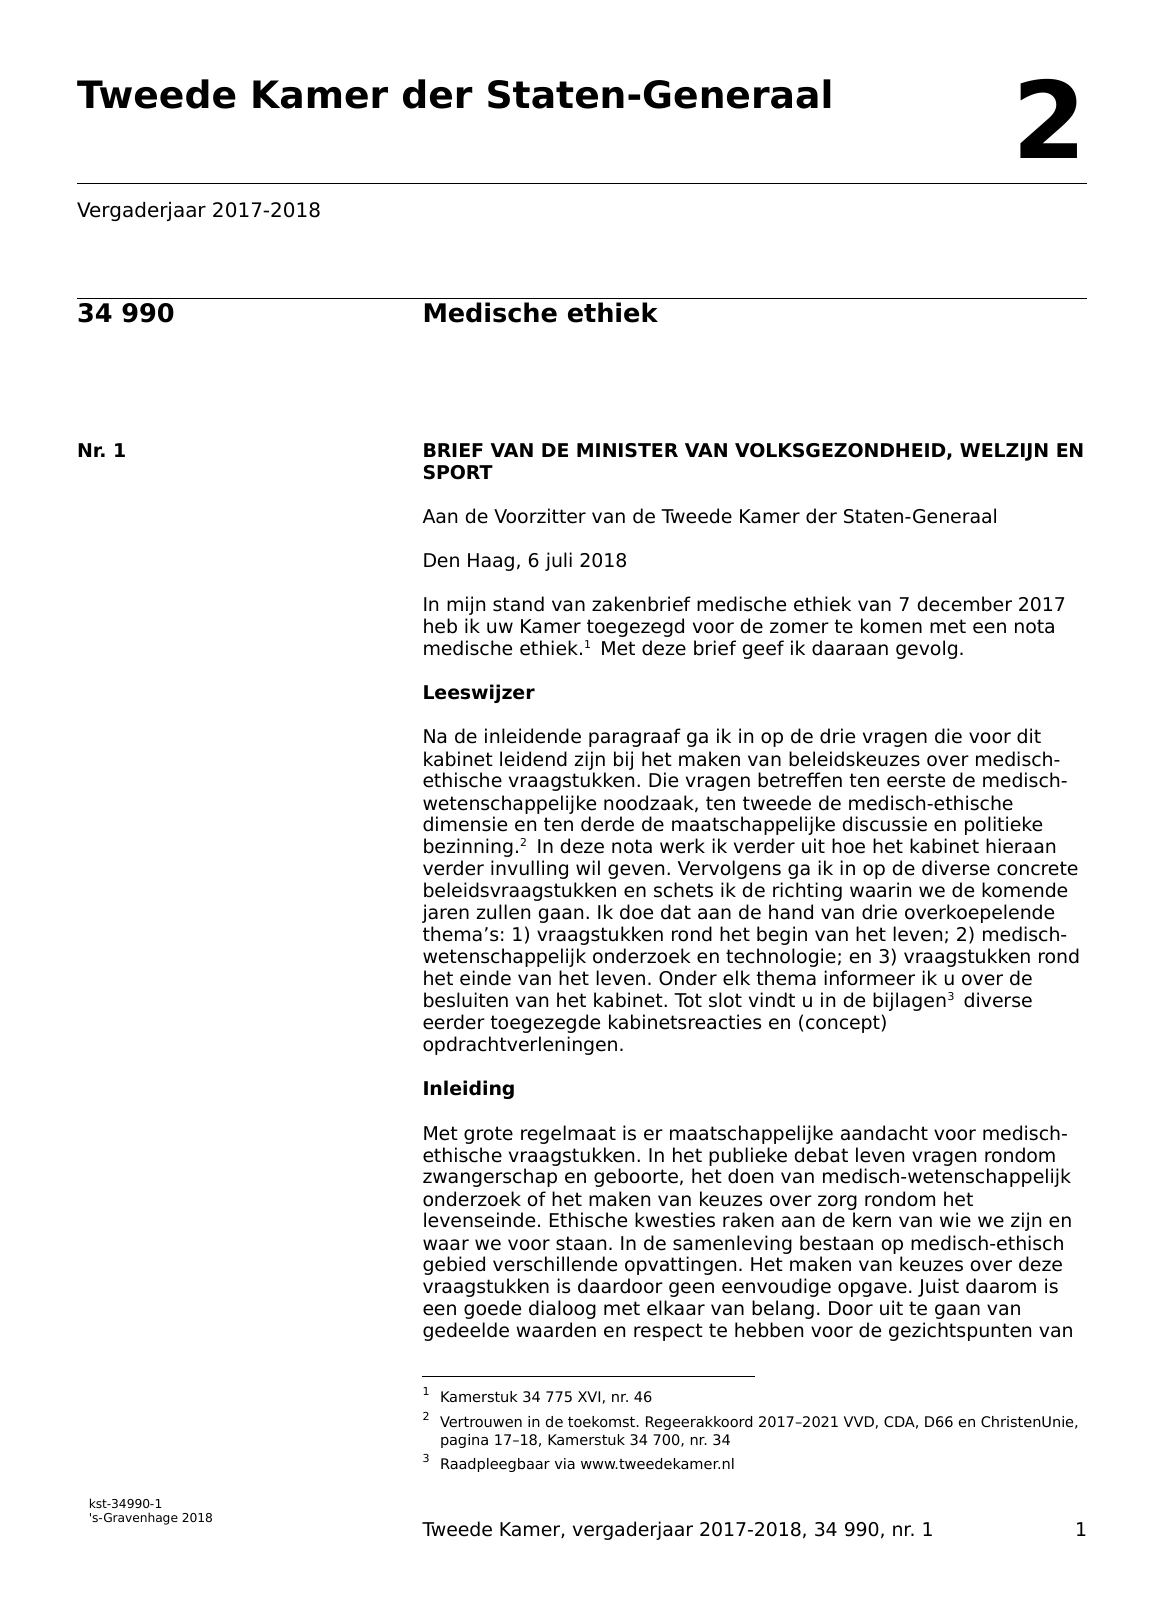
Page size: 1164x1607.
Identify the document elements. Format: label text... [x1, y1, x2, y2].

subtitle Inleiding [422, 1078, 1087, 1100]
text Na de inleidende paragraaf ga ik in op de drie vragen die voor dit kabinet leidend zijn bij het maken van beleidskeuzes over medisch-ethische vraagstukken. Die vragen betreffen ten eerste de medisch-wetenschappelijke noodzaak, ten tweede de medisch-ethische dimensie en ten derde de maatschappelijke discussie en politieke bezinning. In deze nota werk ik verder uit hoe het kabinet hieraan verder invulling wil geven. Vervolgens ga ik in op de diverse concrete beleidsvraagstukken en schets ik de richting waarin we de komende jaren zullen gaan. Ik doe dat aan de hand van drie overkoepelende thema’s: 1) vraagstukken rond het begin van het leven; 2) medisch-wetenschappelijk onderzoek en technologie; en 3) vraagstukken rond het einde van het leven. Onder elk thema informeer ik u over de besluiten van het kabinet. Tot slot vindt u in de bijlagen diverse eerder toegezegde kabinetsreacties en (concept) opdrachtverleningen. [422, 726, 1087, 1056]
text kst-34990-1 [88, 1497, 323, 1511]
subtitle Leeswijzer [422, 682, 1087, 704]
table_header 2 [886, 59, 1087, 183]
text In mijn stand van zakenbrief medische ethiek van 7 december 2017 heb ik uw Kamer toegezegd voor de zomer te komen met een nota medische ethiek. Met deze brief geef ik daaraan gevolg. [422, 594, 1087, 660]
subtitle Nr. 1 BRIEF VAN DE MINISTER VAN VOLKSGEZONDHEID, WELZIJN EN SPORT [77, 440, 1087, 484]
text Met grote regelmaat is er maatschappelijke aandacht voor medisch-ethische vraagstukken. In het publieke debat leven vragen rondom zwangerschap en geboorte, het doen van medisch-wetenschappelijk onderzoek of het maken van keuzes over zorg rondom het levenseinde. Ethische kwesties raken aan de kern van wie we zijn en waar we voor staan. In de samenleving bestaan op medisch-ethisch gebied verschillende opvattingen. Het maken van keuzes over deze vraagstukken is daardoor geen eenvoudige opgave. Juist daarom is een goede dialoog met elkaar van belang. Door uit te gaan van gedeelde waarden en respect te hebben voor de gezichtspunten van [422, 1122, 1087, 1342]
text Vertrouwen in de toekomst. Regeerakkoord 2017–2021 VVD, CDA, D66 en ChristenUnie, pagina 17–18, Kamerstuk 34 700, nr. 34 [422, 1410, 1087, 1449]
table_cell Vergaderjaar 2017-2018 [77, 184, 1087, 298]
text 's-Gravenhage 2018 [88, 1511, 323, 1525]
text Aan de Voorzitter van de Tweede Kamer der Staten-Generaal [422, 506, 1087, 528]
table_header Tweede Kamer der Staten-Generaal [77, 59, 886, 183]
text Den Haag, 6 juli 2018 [422, 550, 1087, 572]
text Raadpleegbaar via www.tweedekamer.nl [422, 1452, 1087, 1474]
subtitle 34 990 Medische ethiek [77, 299, 1087, 329]
text Kamerstuk 34 775 XVI, nr. 46 [422, 1385, 1087, 1407]
